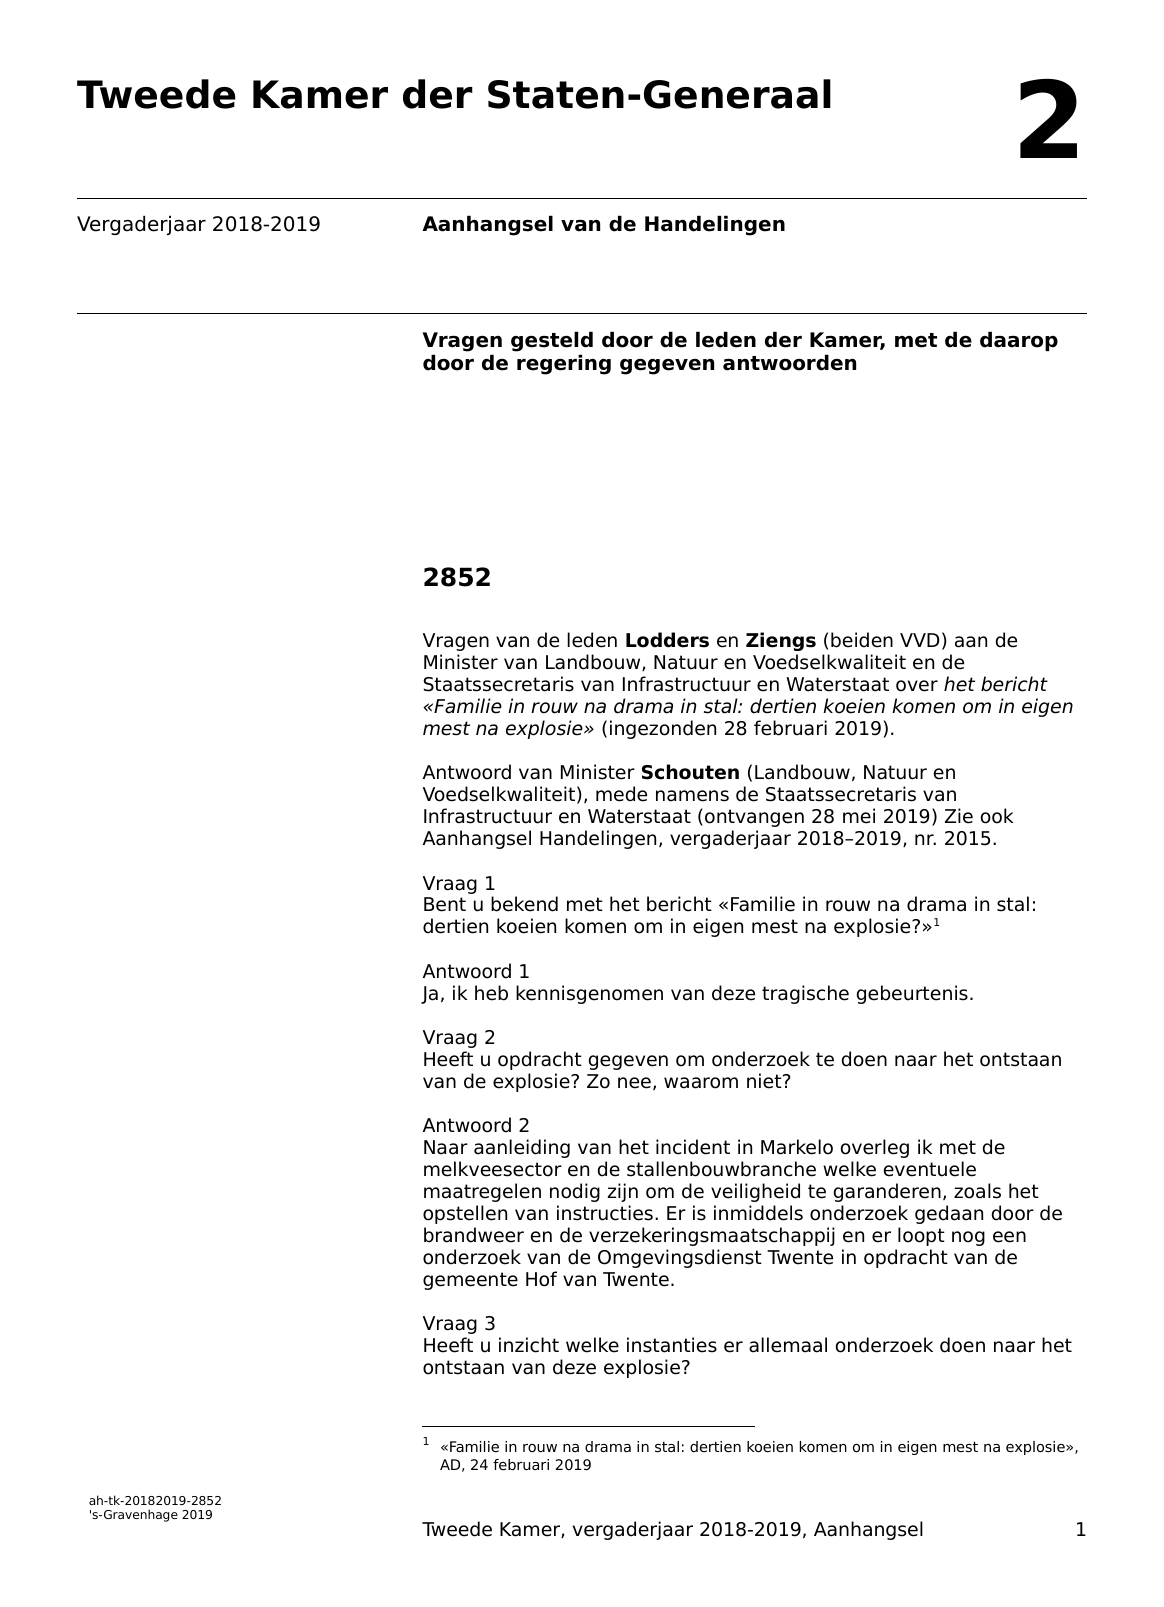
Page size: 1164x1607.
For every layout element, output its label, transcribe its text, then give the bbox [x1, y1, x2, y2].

text Antwoord 2 [422, 1115, 1087, 1137]
text Antwoord 1 [422, 961, 1087, 982]
text Naar aanleiding van het incident in Markelo overleg ik met de melkveesector en de stallenbouwbranche welke eventuele maatregelen nodig zijn om de veiligheid te garanderen, zoals het opstellen van instructies. Er is inmiddels onderzoek gedaan door de brandweer en de verzekeringsmaatschappij en er loopt nog een onderzoek van de Omgevingsdienst Twente in opdracht van de gemeente Hof van Twente. [422, 1137, 1087, 1291]
text Antwoord van Minister Schouten (Landbouw, Natuur en Voedselkwaliteit), mede namens de Staatssecretaris van Infrastructuur en Waterstaat (ontvangen 28 mei 2019) Zie ook Aanhangsel Handelingen, vergaderjaar 2018–2019, nr. 2015. [422, 762, 1087, 850]
text 's-Gravenhage 2019 [88, 1508, 323, 1522]
text 2852 [422, 563, 1087, 592]
text Heeft u opdracht gegeven om onderzoek te doen naar het ontstaan van de explosie? Zo nee, waarom niet? [422, 1049, 1087, 1093]
text «Familie in rouw na drama in stal: dertien koeien komen om in eigen mest na explosie», AD, 24 februari 2019 [422, 1435, 1087, 1474]
text Heeft u inzicht welke instanties er allemaal onderzoek doen naar het ontstaan van deze explosie? [422, 1335, 1087, 1379]
table_header 2 [886, 59, 1087, 198]
table_cell Aanhangsel van de Handelingen [422, 199, 1087, 313]
text Vraag 3 [422, 1313, 1087, 1335]
table_cell Vergaderjaar 2018-2019 [77, 199, 422, 313]
text Bent u bekend met het bericht «Familie in rouw na drama in stal: dertien koeien komen om in eigen mest na explosie?» [422, 894, 1087, 938]
text ah-tk-20182019-2852 [88, 1494, 323, 1508]
text Vragen van de leden Lodders en Ziengs (beiden VVD) aan de Minister van Landbouw, Natuur en Voedselkwaliteit en de Staatssecretaris van Infrastructuur en Waterstaat over het bericht «Familie in rouw na drama in stal: dertien koeien komen om in eigen mest na explosie» (ingezonden 28 februari 2019). [422, 630, 1087, 740]
text Ja, ik heb kennisgenomen van deze tragische gebeurtenis. [422, 982, 1087, 1004]
text Vraag 1 [422, 872, 1087, 894]
text Vraag 2 [422, 1027, 1087, 1049]
table_cell Vragen gesteld door de leden der Kamer, met de daarop door de regering gegeven antwoorden [422, 314, 1087, 375]
table_cell [77, 314, 422, 375]
table_header Tweede Kamer der Staten-Generaal [77, 59, 886, 198]
